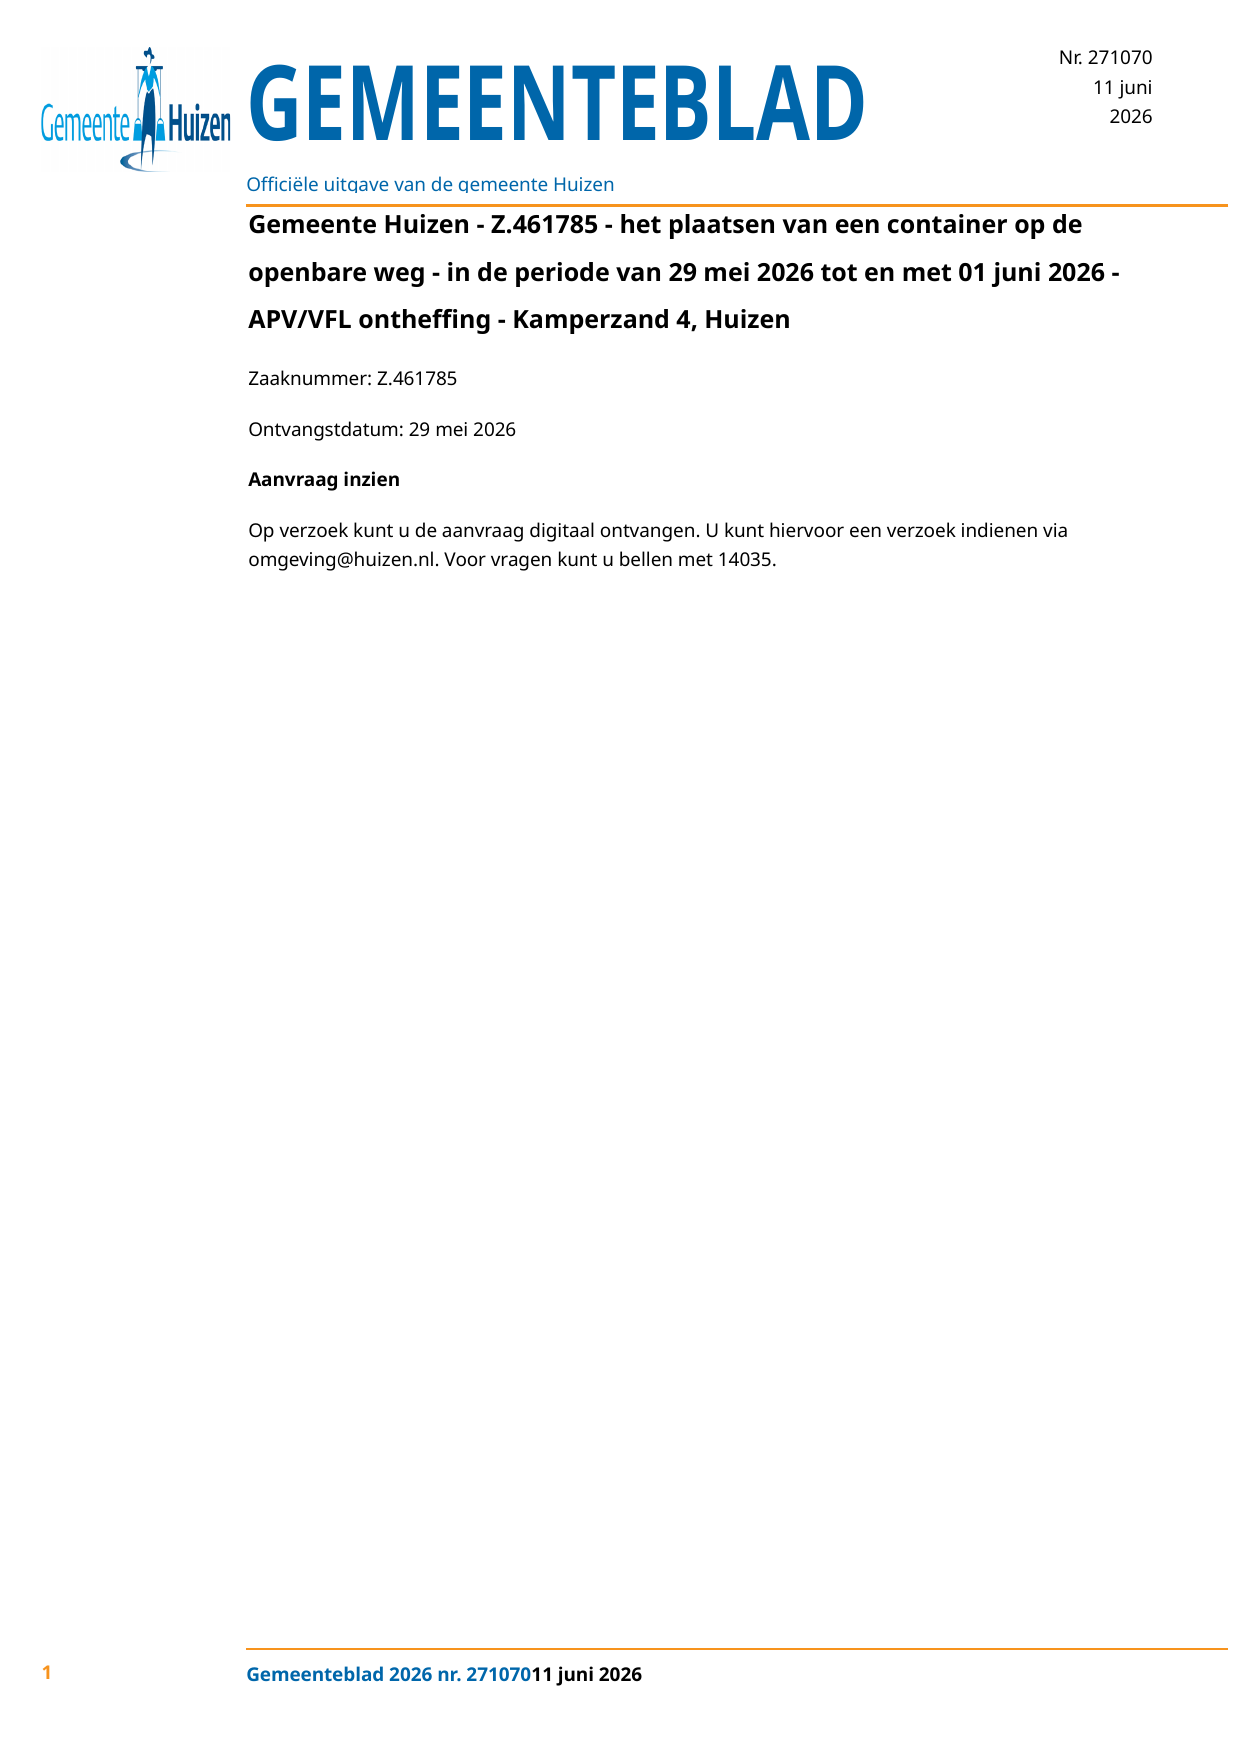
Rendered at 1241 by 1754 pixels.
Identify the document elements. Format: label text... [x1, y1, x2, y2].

text Aanvraag inzien [248, 466, 1152, 492]
text Ontvangstdatum: 29 mei 2026 [248, 416, 1152, 442]
text Op verzoek kunt u de aanvraag digitaal ontvangen. U kunt hiervoor een verzoek indienen via omgeving@huizen.nl. Voor vragen kunt u bellen met 14035. [248, 517, 1152, 572]
text Gemeente Huizen - Z.461785 - het plaatsen van een container op de openbare weg - in de periode van 29 mei 2026 tot en met 01 juni 2026 - APV/VFL ontheffing - Kamperzand 4, Huizen [248, 207, 1152, 336]
text Zaaknummer: Z.461785 [248, 366, 1152, 391]
picture [41, 47, 231, 172]
